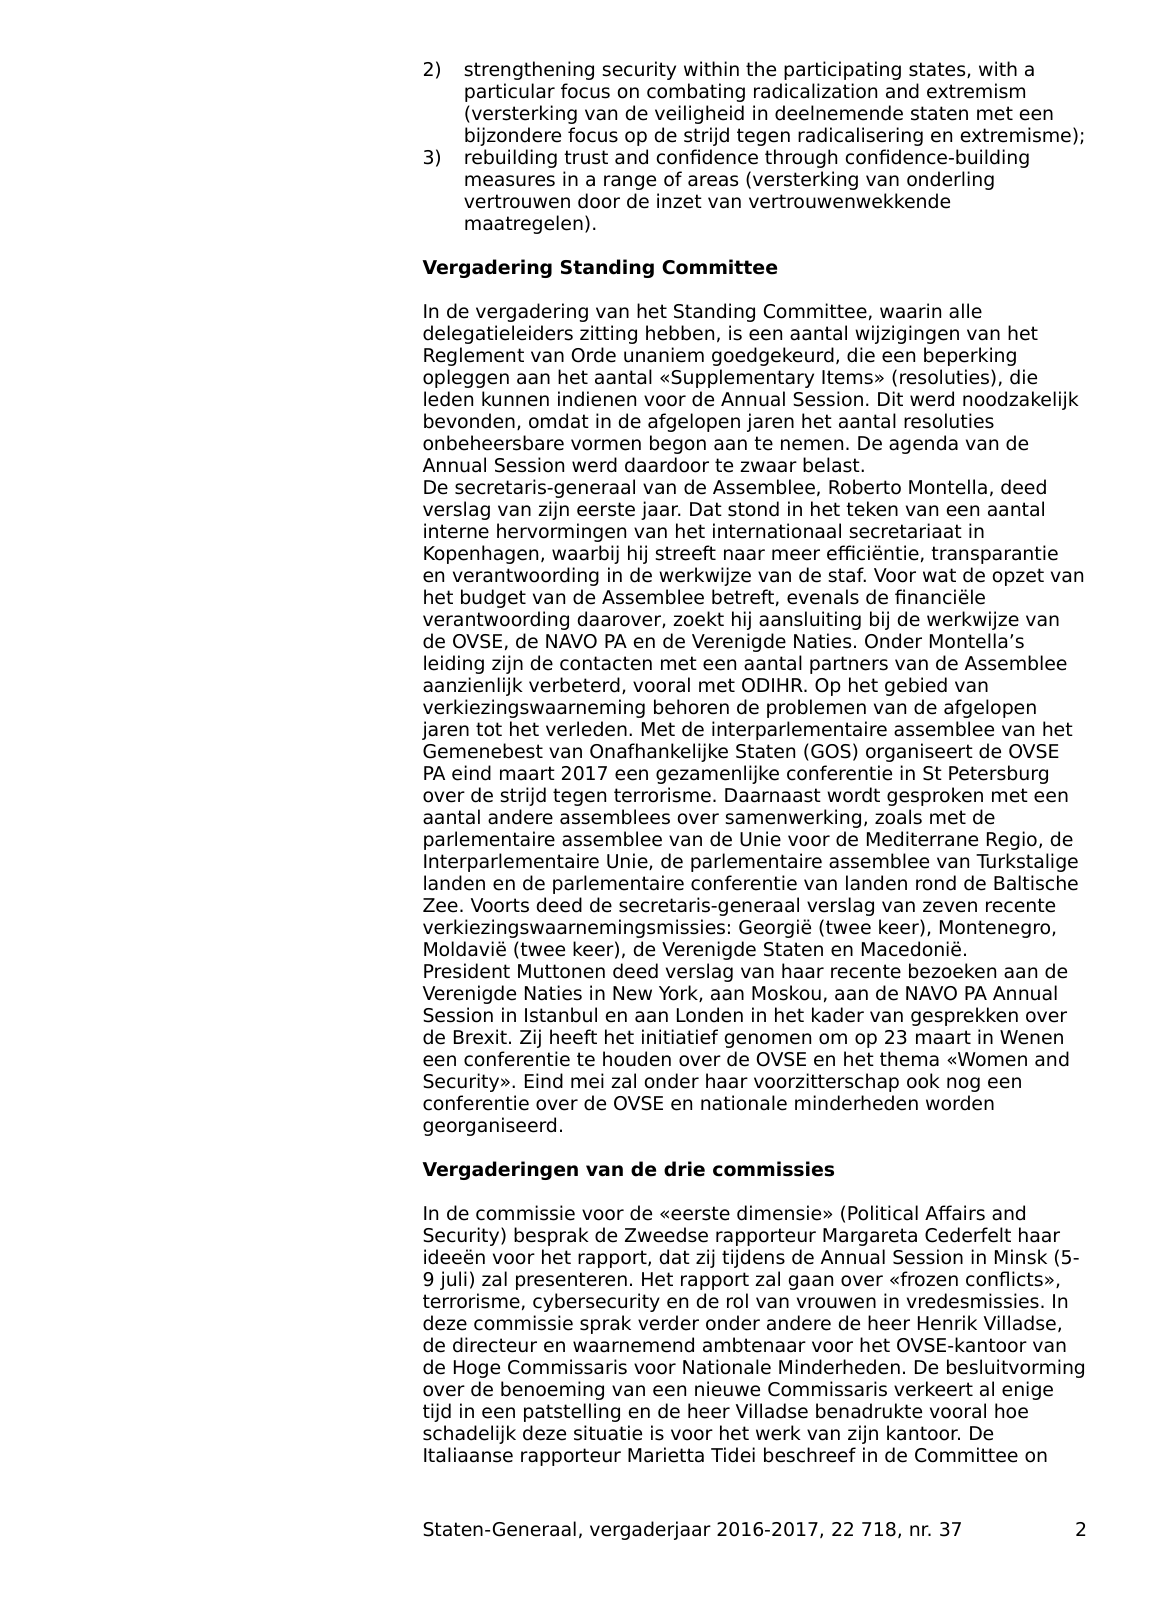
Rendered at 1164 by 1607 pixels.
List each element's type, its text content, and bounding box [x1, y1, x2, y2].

text 2) strengthening security within the participating states, with a particular focus on combating radicalization and extremism (versterking van de veiligheid in deelnemende staten met een bijzondere focus op de strijd tegen radicalisering en extremisme); [422, 59, 1087, 147]
text 3) rebuilding trust and confidence through confidence-building measures in a range of areas (versterking van onderling vertrouwen door de inzet van vertrouwenwekkende maatregelen). [422, 147, 1087, 235]
text In de vergadering van het Standing Committee, waarin alle delegatieleiders zitting hebben, is een aantal wijzigingen van het Reglement van Orde unaniem goedgekeurd, die een beperking opleggen aan het aantal «Supplementary Items» (resoluties), die leden kunnen indienen voor de Annual Session. Dit werd noodzakelijk bevonden, omdat in de afgelopen jaren het aantal resoluties onbeheersbare vormen begon aan te nemen. De agenda van de Annual Session werd daardoor te zwaar belast. [422, 301, 1087, 477]
text President Muttonen deed verslag van haar recente bezoeken aan de Verenigde Naties in New York, aan Moskou, aan de NAVO PA Annual Session in Istanbul en aan Londen in het kader van gesprekken over de Brexit. Zij heeft het initiatief genomen om op 23 maart in Wenen een conferentie te houden over de OVSE en het thema «Women and Security». Eind mei zal onder haar voorzitterschap ook nog een conferentie over de OVSE en nationale minderheden worden georganiseerd. [422, 961, 1087, 1136]
subtitle Vergaderingen van de drie commissies [422, 1159, 1087, 1181]
subtitle Vergadering Standing Committee [422, 257, 1087, 279]
text De secretaris-generaal van de Assemblee, Roberto Montella, deed verslag van zijn eerste jaar. Dat stond in het teken van een aantal interne hervormingen van het internationaal secretariaat in Kopenhagen, waarbij hij streeft naar meer efficiëntie, transparantie en verantwoording in de werkwijze van de staf. Voor wat de opzet van het budget van de Assemblee betreft, evenals de financiële verantwoording daarover, zoekt hij aansluiting bij de werkwijze van de OVSE, de NAVO PA en de Verenigde Naties. Onder Montella’s leiding zijn de contacten met een aantal partners van de Assemblee aanzienlijk verbeterd, vooral met ODIHR. Op het gebied van verkiezingswaarneming behoren de problemen van de afgelopen jaren tot het verleden. Met de interparlementaire assemblee van het Gemenebest van Onafhankelijke Staten (GOS) organiseert de OVSE PA eind maart 2017 een gezamenlijke conferentie in St Petersburg over de strijd tegen terrorisme. Daarnaast wordt gesproken met een aantal andere assemblees over samenwerking, zoals met de parlementaire assemblee van de Unie voor de Mediterrane Regio, de Interparlementaire Unie, de parlementaire assemblee van Turkstalige landen en de parlementaire conferentie van landen rond de Baltische Zee. Voorts deed de secretaris-generaal verslag van zeven recente verkiezingswaarnemingsmissies: Georgië (twee keer), Montenegro, Moldavië (twee keer), de Verenigde Staten en Macedonië. [422, 477, 1087, 961]
text In de commissie voor de «eerste dimensie» (Political Affairs and Security) besprak de Zweedse rapporteur Margareta Cederfelt haar ideeën voor het rapport, dat zij tijdens de Annual Session in Minsk (5-9 juli) zal presenteren. Het rapport zal gaan over «frozen conflicts», terrorisme, cybersecurity en de rol van vrouwen in vredesmissies. In deze commissie sprak verder onder andere de heer Henrik Villadse, de directeur en waarnemend ambtenaar voor het OVSE-kantoor van de Hoge Commissaris voor Nationale Minderheden. De besluitvorming over de benoeming van een nieuwe Commissaris verkeert al enige tijd in een patstelling en de heer Villadse benadrukte vooral hoe schadelijk deze situatie is voor het werk van zijn kantoor. De Italiaanse rapporteur Marietta Tidei beschreef in de Committee on [422, 1203, 1087, 1467]
